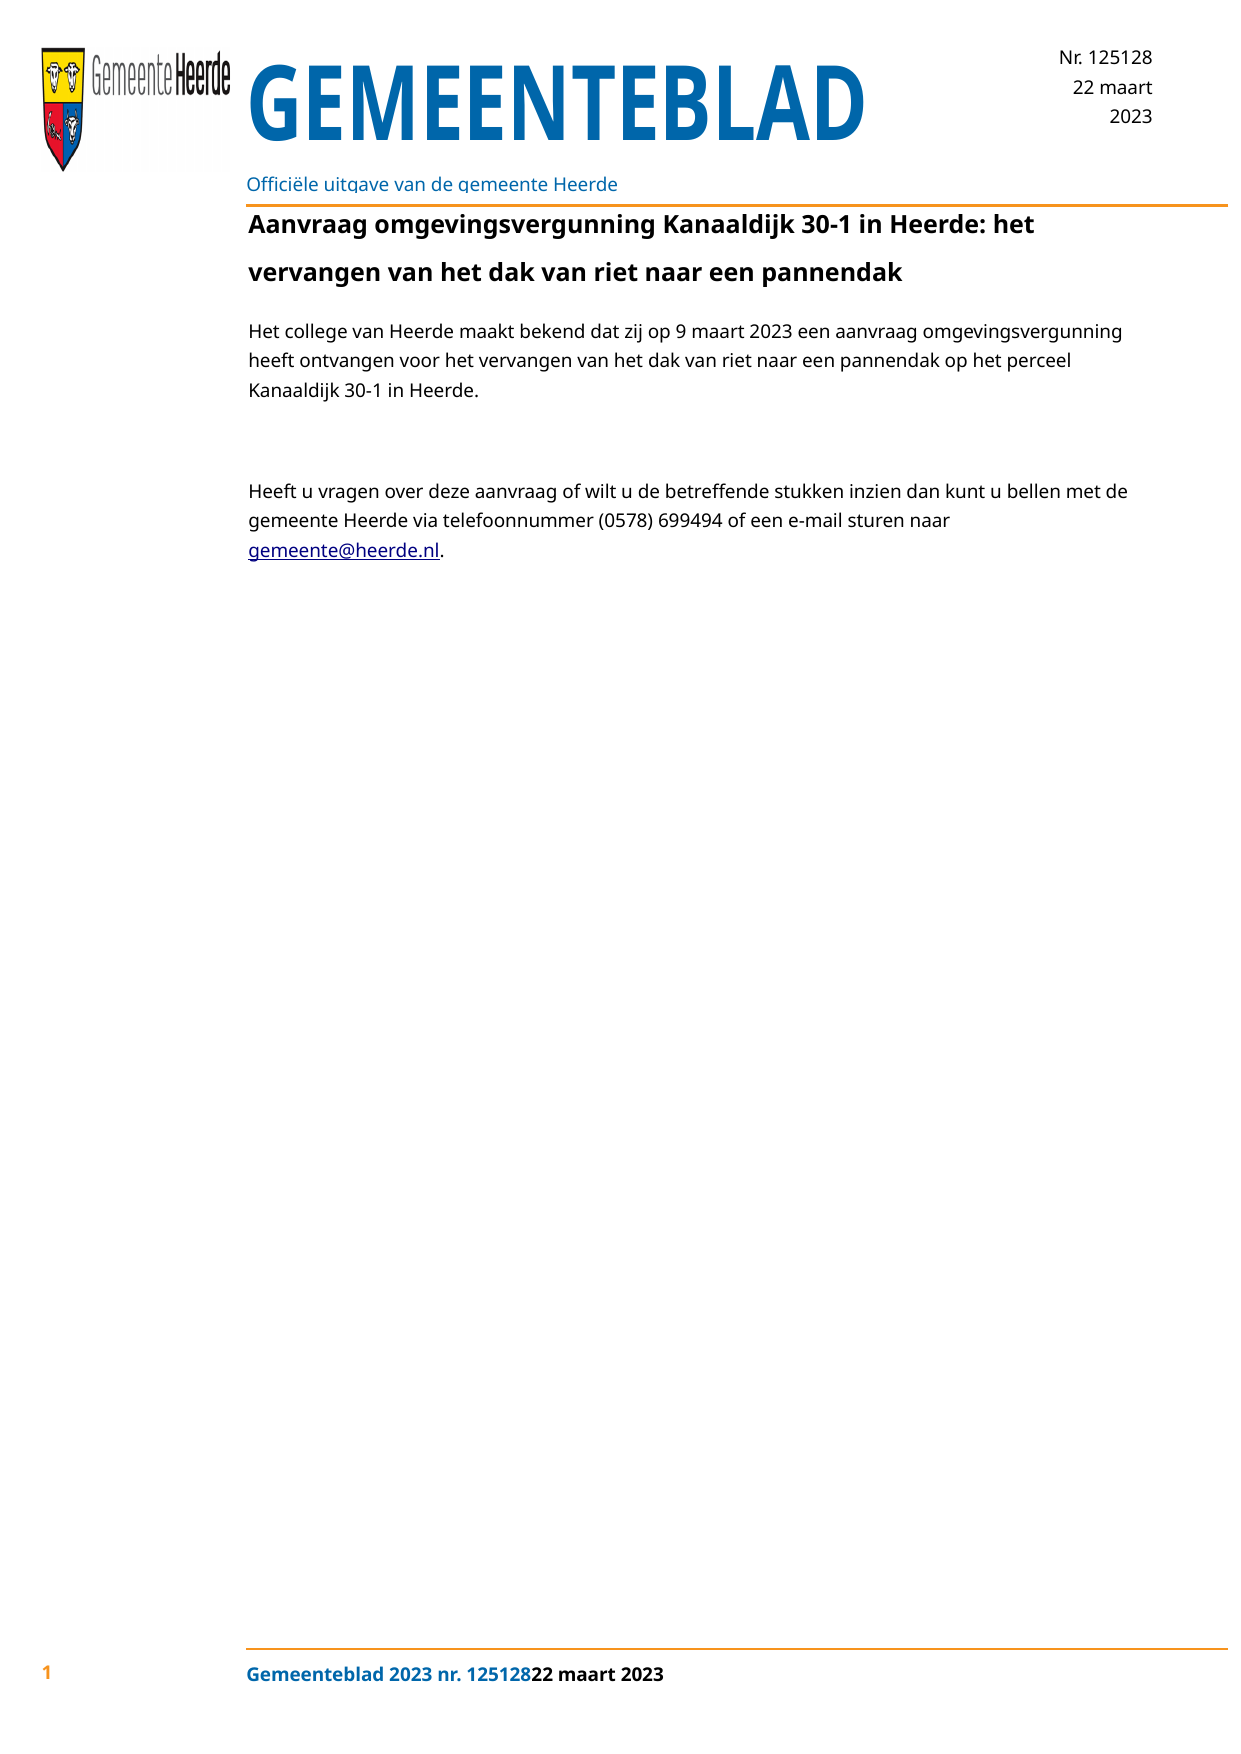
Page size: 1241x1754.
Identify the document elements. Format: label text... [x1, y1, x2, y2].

picture [41, 47, 231, 172]
text Heeft u vragen over deze aanvraag of wilt u de betreffende stukken inzien dan kunt u bellen met de gemeente Heerde via telefoonnummer (0578) 699494 of een e-mail sturen naar gemeente@heerde.nl. [248, 478, 1152, 563]
text Het college van Heerde maakt bekend dat zij op 9 maart 2023 een aanvraag omgevingsvergunning heeft ontvangen voor het vervangen van het dak van riet naar een pannendak op het perceel Kanaaldijk 30-1 in Heerde. [248, 318, 1152, 403]
text Aanvraag omgevingsvergunning Kanaaldijk 30-1 in Heerde: het vervangen van het dak van riet naar een pannendak [248, 207, 1152, 288]
